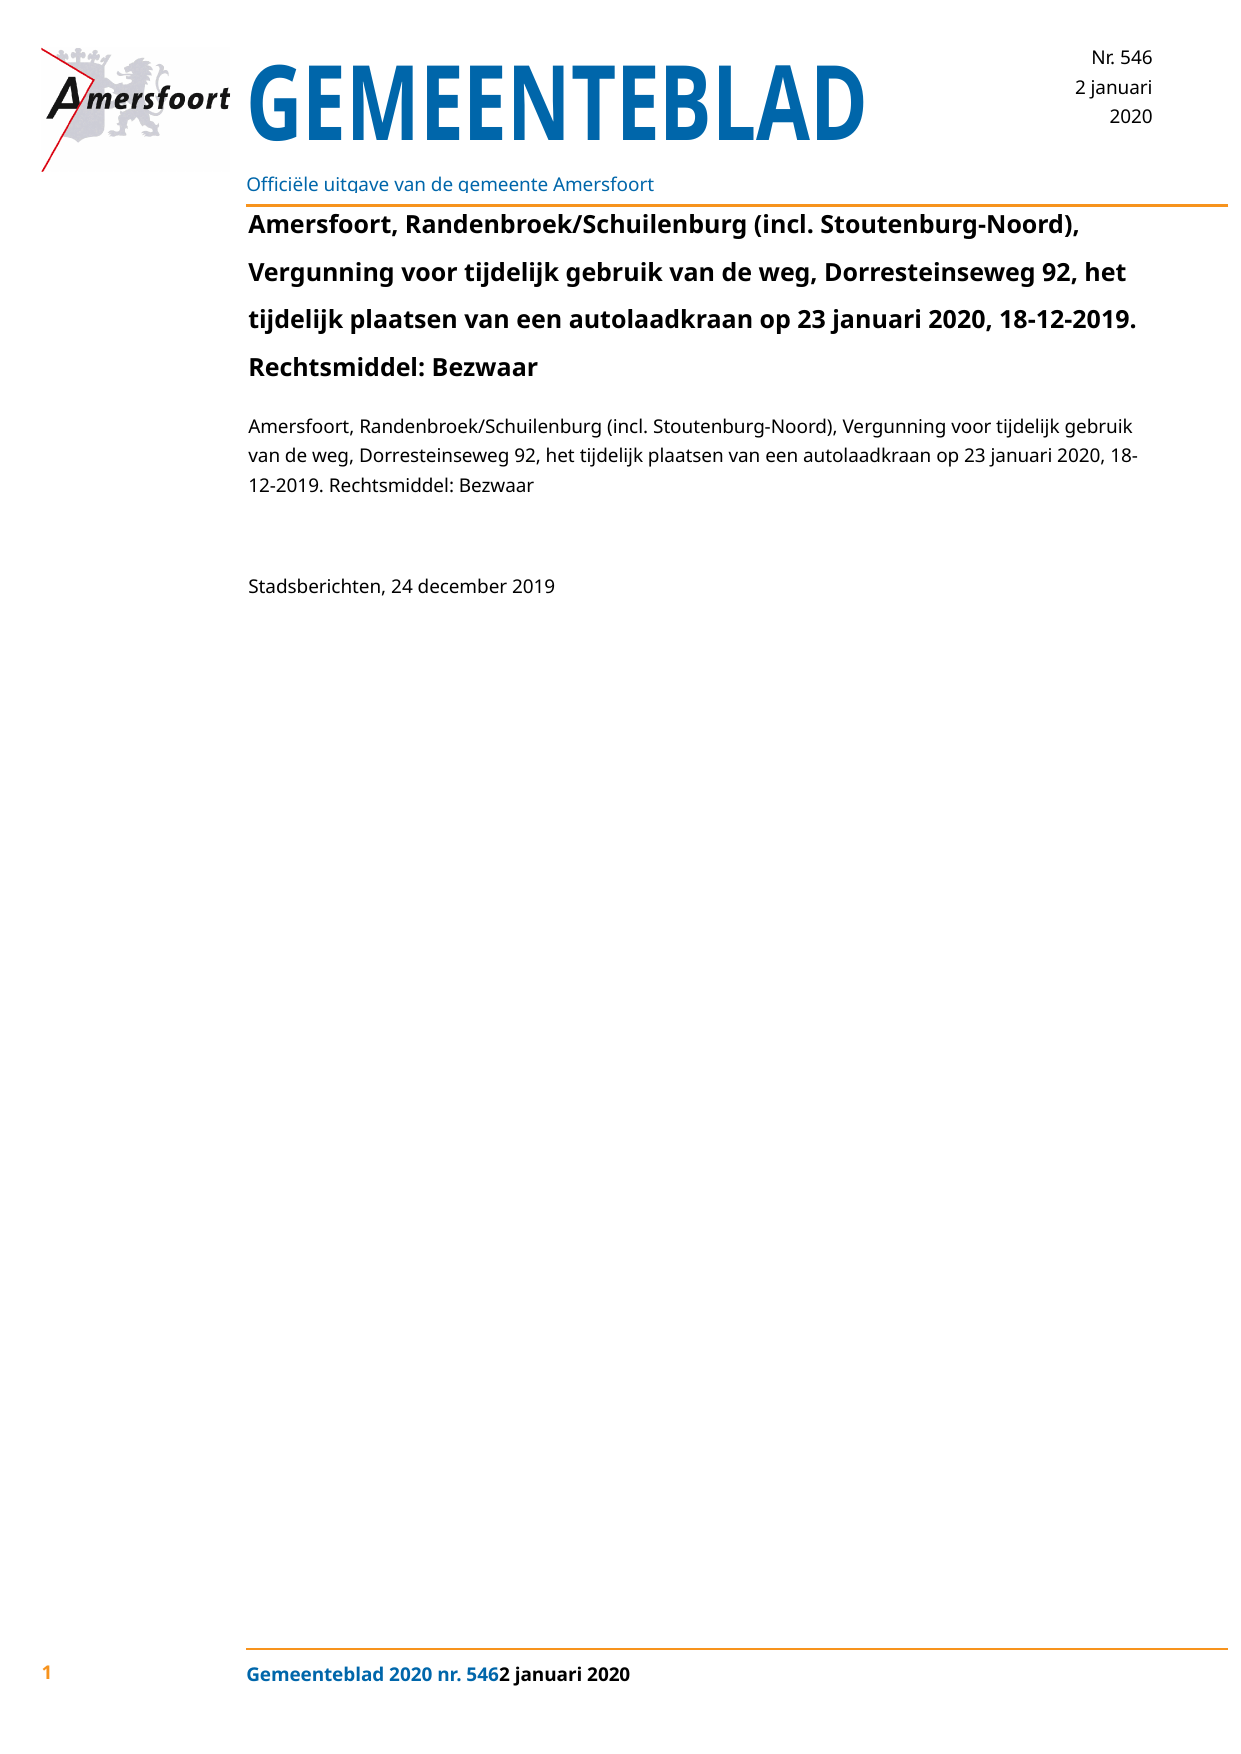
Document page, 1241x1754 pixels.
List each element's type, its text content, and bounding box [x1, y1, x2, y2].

text Amersfoort, Randenbroek/Schuilenburg (incl. Stoutenburg-Noord), Vergunning voor tijdelijk gebruik van de weg, Dorresteinseweg 92, het tijdelijk plaatsen van een autolaadkraan op 23 januari 2020, 18-12-2019. Rechtsmiddel: Bezwaar [248, 413, 1152, 498]
picture [41, 47, 231, 172]
text Stadsberichten, 24 december 2019 [248, 573, 1152, 599]
text Amersfoort, Randenbroek/Schuilenburg (incl. Stoutenburg-Noord), Vergunning voor tijdelijk gebruik van de weg, Dorresteinseweg 92, het tijdelijk plaatsen van een autolaadkraan op 23 januari 2020, 18-12-2019. Rechtsmiddel: Bezwaar [248, 207, 1152, 384]
